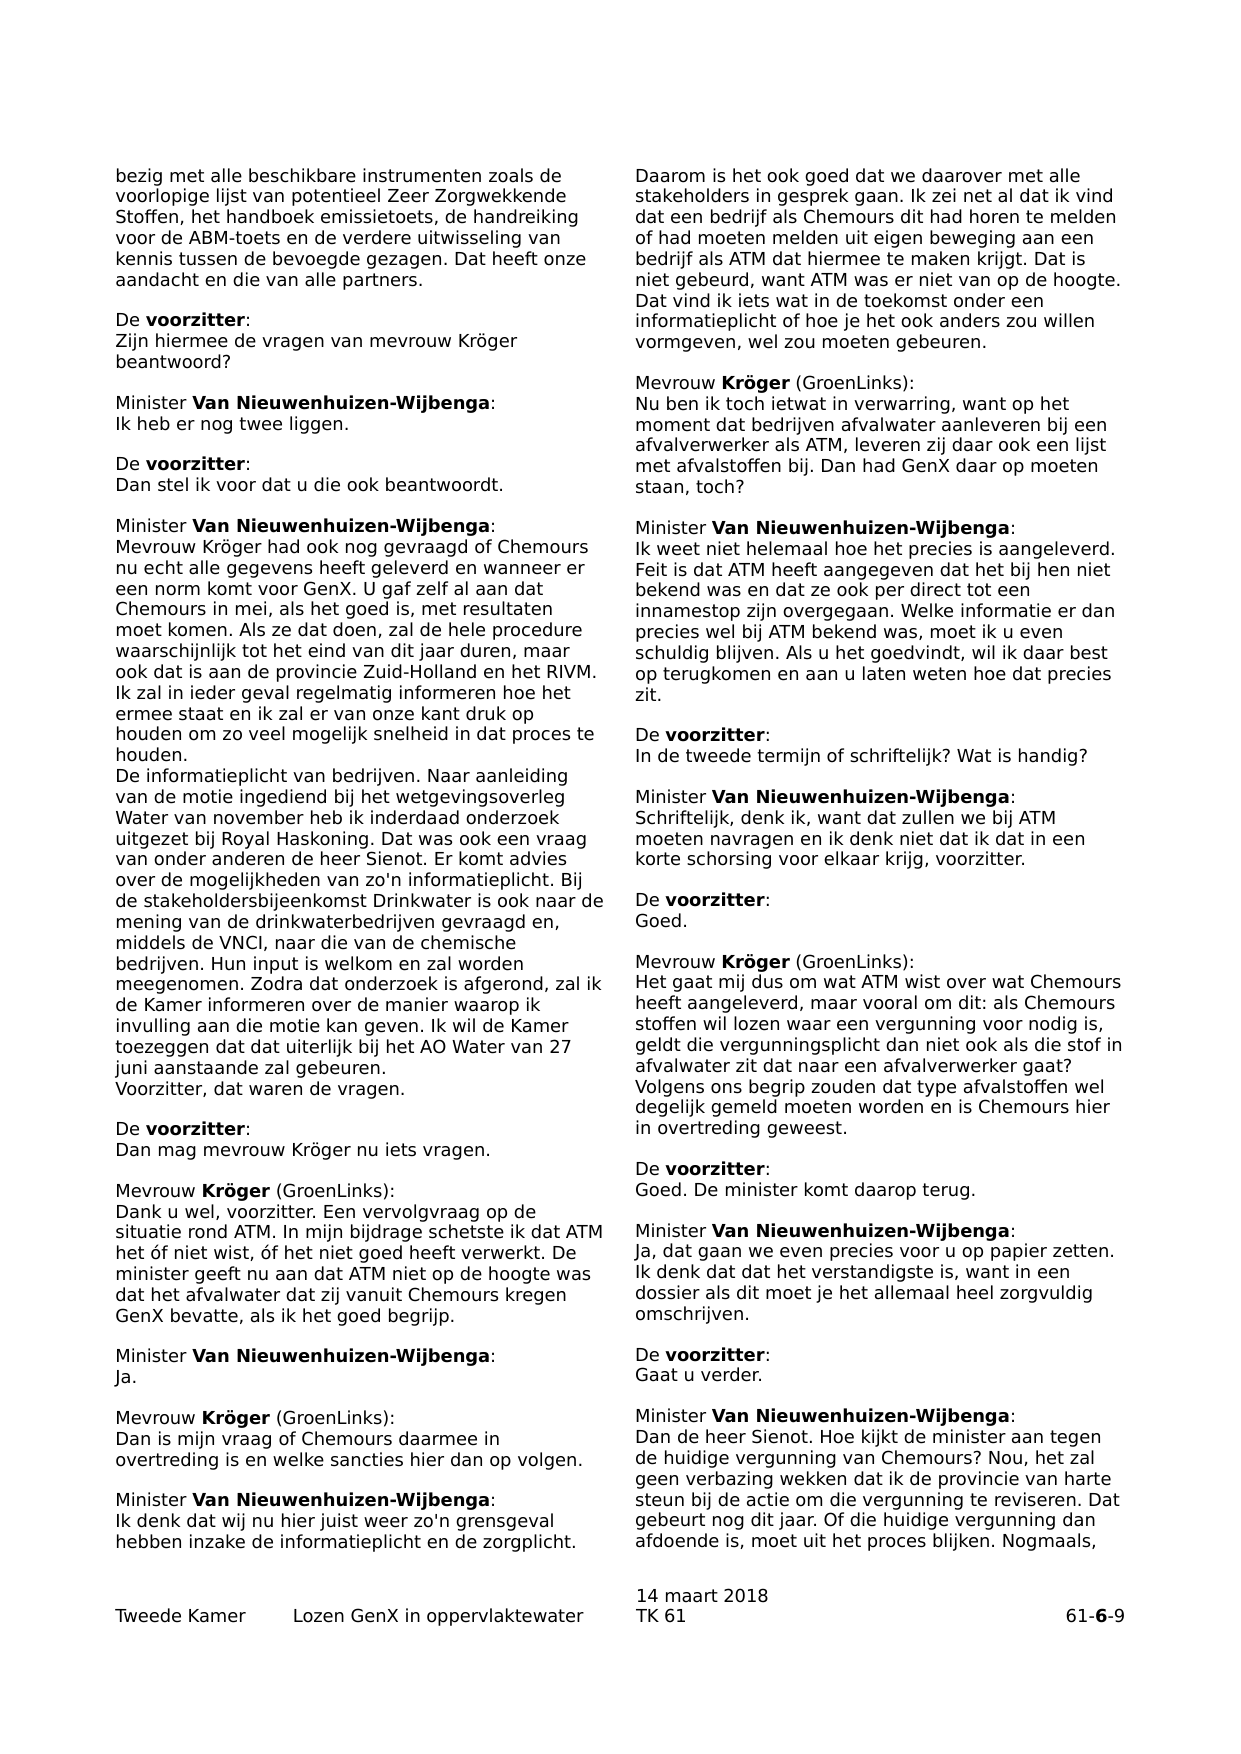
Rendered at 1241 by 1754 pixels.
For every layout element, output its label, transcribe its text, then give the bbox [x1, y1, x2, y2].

text Mevrouw Kröger (GroenLinks): [635, 951, 1125, 972]
text Nu ben ik toch ietwat in verwarring, want op het moment dat bedrijven afvalwater aanleveren bij een afvalverwerker als ATM, leveren zij daar ook een lijst met afvalstoffen bij. Dan had GenX daar op moeten staan, toch? [635, 393, 1125, 498]
text Voorzitter, dat waren de vragen. [115, 1078, 605, 1099]
text In de tweede termijn of schriftelijk? Wat is handig? [635, 746, 1125, 767]
text Minister Van Nieuwenhuizen-Wijbenga: [115, 1346, 605, 1367]
text Dan de heer Sienot. Hoe kijkt de minister aan tegen de huidige vergunning van Chemours? Nou, het zal geen verbazing wekken dat ik de provincie van harte steun bij de actie om die vergunning te reviseren. Dat gebeurt nog dit jaar. Of die huidige vergunning dan afdoende is, moet uit het proces blijken. Nogmaals, [635, 1427, 1125, 1552]
text Minister Van Nieuwenhuizen-Wijbenga: [635, 1406, 1125, 1427]
text Minister Van Nieuwenhuizen-Wijbenga: [115, 393, 605, 413]
text Dan mag mevrouw Kröger nu iets vragen. [115, 1140, 605, 1161]
text Zijn hiermee de vragen van mevrouw Kröger beantwoord? [115, 331, 605, 373]
text De voorzitter: [635, 1344, 1125, 1365]
text Ja. [115, 1367, 605, 1388]
text Minister Van Nieuwenhuizen-Wijbenga: [635, 1220, 1125, 1241]
text Ik heb er nog twee liggen. [115, 413, 605, 434]
text De voorzitter: [635, 1159, 1125, 1179]
text Dank u wel, voorzitter. Een vervolgvraag op de situatie rond ATM. In mijn bijdrage schetste ik dat ATM het óf niet wist, óf het niet goed heeft verwerkt. De minister geeft nu aan dat ATM niet op de hoogte was dat het afvalwater dat zij vanuit Chemours kregen GenX bevatte, als ik het goed begrijp. [115, 1201, 605, 1326]
text De voorzitter: [115, 1119, 605, 1140]
text Minister Van Nieuwenhuizen-Wijbenga: [635, 787, 1125, 807]
text Ja, dat gaan we even precies voor u op papier zetten. Ik denk dat dat het verstandigste is, want in een dossier als dit moet je het allemaal heel zorgvuldig omschrijven. [635, 1241, 1125, 1324]
text Goed. De minister komt daarop terug. [635, 1179, 1125, 1200]
text Het gaat mij dus om wat ATM wist over wat Chemours heeft aangeleverd, maar vooral om dit: als Chemours stoffen wil lozen waar een vergunning voor nodig is, geldt die vergunningsplicht dan niet ook als die stof in afvalwater zit dat naar een afvalverwerker gaat? Volgens ons begrip zouden dat type afvalstoffen wel degelijk gemeld moeten worden en is Chemours hier in overtreding geweest. [635, 972, 1125, 1139]
text Gaat u verder. [635, 1365, 1125, 1386]
text Mevrouw Kröger (GroenLinks): [115, 1181, 605, 1201]
text Mevrouw Kröger (GroenLinks): [115, 1408, 605, 1429]
text Goed. [635, 911, 1125, 931]
text De voorzitter: [635, 890, 1125, 911]
text Dan is mijn vraag of Chemours daarmee in overtreding is en welke sancties hier dan op volgen. [115, 1429, 605, 1470]
text Ik denk dat wij nu hier juist weer zo'n grensgeval hebben inzake de informatieplicht en de zorgplicht. [115, 1511, 605, 1553]
text Minister Van Nieuwenhuizen-Wijbenga: [115, 516, 605, 537]
text Ik weet niet helemaal hoe het precies is aangeleverd. Feit is dat ATM heeft aangegeven dat het bij hen niet bekend was en dat ze ook per direct tot een innamestop zijn overgegaan. Welke informatie er dan precies wel bij ATM bekend was, moet ik u even schuldig blijven. Als u het goedvindt, wil ik daar best op terugkomen en aan u laten weten hoe dat precies zit. [635, 538, 1125, 705]
text Minister Van Nieuwenhuizen-Wijbenga: [635, 518, 1125, 538]
text Minister Van Nieuwenhuizen-Wijbenga: [115, 1490, 605, 1511]
text Dan stel ik voor dat u die ook beantwoordt. [115, 475, 605, 496]
text De voorzitter: [635, 725, 1125, 746]
text Mevrouw Kröger (GroenLinks): [635, 373, 1125, 393]
text bezig met alle beschikbare instrumenten zoals de voorlopige lijst van potentieel Zeer Zorgwekkende Stoffen, het handboek emissietoets, de handreiking voor de ABM-toets en de verdere uitwisseling van kennis tussen de bevoegde gezagen. Dat heeft onze aandacht en die van alle partners. [115, 165, 605, 290]
text Schriftelijk, denk ik, want dat zullen we bij ATM moeten navragen en ik denk niet dat ik dat in een korte schorsing voor elkaar krijg, voorzitter. [635, 807, 1125, 870]
text De voorzitter: [115, 454, 605, 475]
text Daarom is het ook goed dat we daarover met alle stakeholders in gesprek gaan. Ik zei net al dat ik vind dat een bedrijf als Chemours dit had horen te melden of had moeten melden uit eigen beweging aan een bedrijf als ATM dat hiermee te maken krijgt. Dat is niet gebeurd, want ATM was er niet van op de hoogte. Dat vind ik iets wat in de toekomst onder een informatieplicht of hoe je het ook anders zou willen vormgeven, wel zou moeten gebeuren. [635, 165, 1125, 353]
text De informatieplicht van bedrijven. Naar aanleiding van de motie ingediend bij het wetgevingsoverleg Water van november heb ik inderdaad onderzoek uitgezet bij Royal Haskoning. Dat was ook een vraag van onder anderen de heer Sienot. Er komt advies over de mogelijkheden van zo'n informatieplicht. Bij de stakeholdersbijeenkomst Drinkwater is ook naar de mening van de drinkwaterbedrijven gevraagd en, middels de VNCI, naar die van de chemische bedrijven. Hun input is welkom en zal worden meegenomen. Zodra dat onderzoek is afgerond, zal ik de Kamer informeren over de manier waarop ik invulling aan die motie kan geven. Ik wil de Kamer toezeggen dat dat uiterlijk bij het AO Water van 27 juni aanstaande zal gebeuren. [115, 766, 605, 1078]
text Mevrouw Kröger had ook nog gevraagd of Chemours nu echt alle gegevens heeft geleverd en wanneer er een norm komt voor GenX. U gaf zelf al aan dat Chemours in mei, als het goed is, met resultaten moet komen. Als ze dat doen, zal de hele procedure waarschijnlijk tot het eind van dit jaar duren, maar ook dat is aan de provincie Zuid-Holland en het RIVM. Ik zal in ieder geval regelmatig informeren hoe het ermee staat en ik zal er van onze kant druk op houden om zo veel mogelijk snelheid in dat proces te houden. [115, 537, 605, 766]
text De voorzitter: [115, 310, 605, 331]
